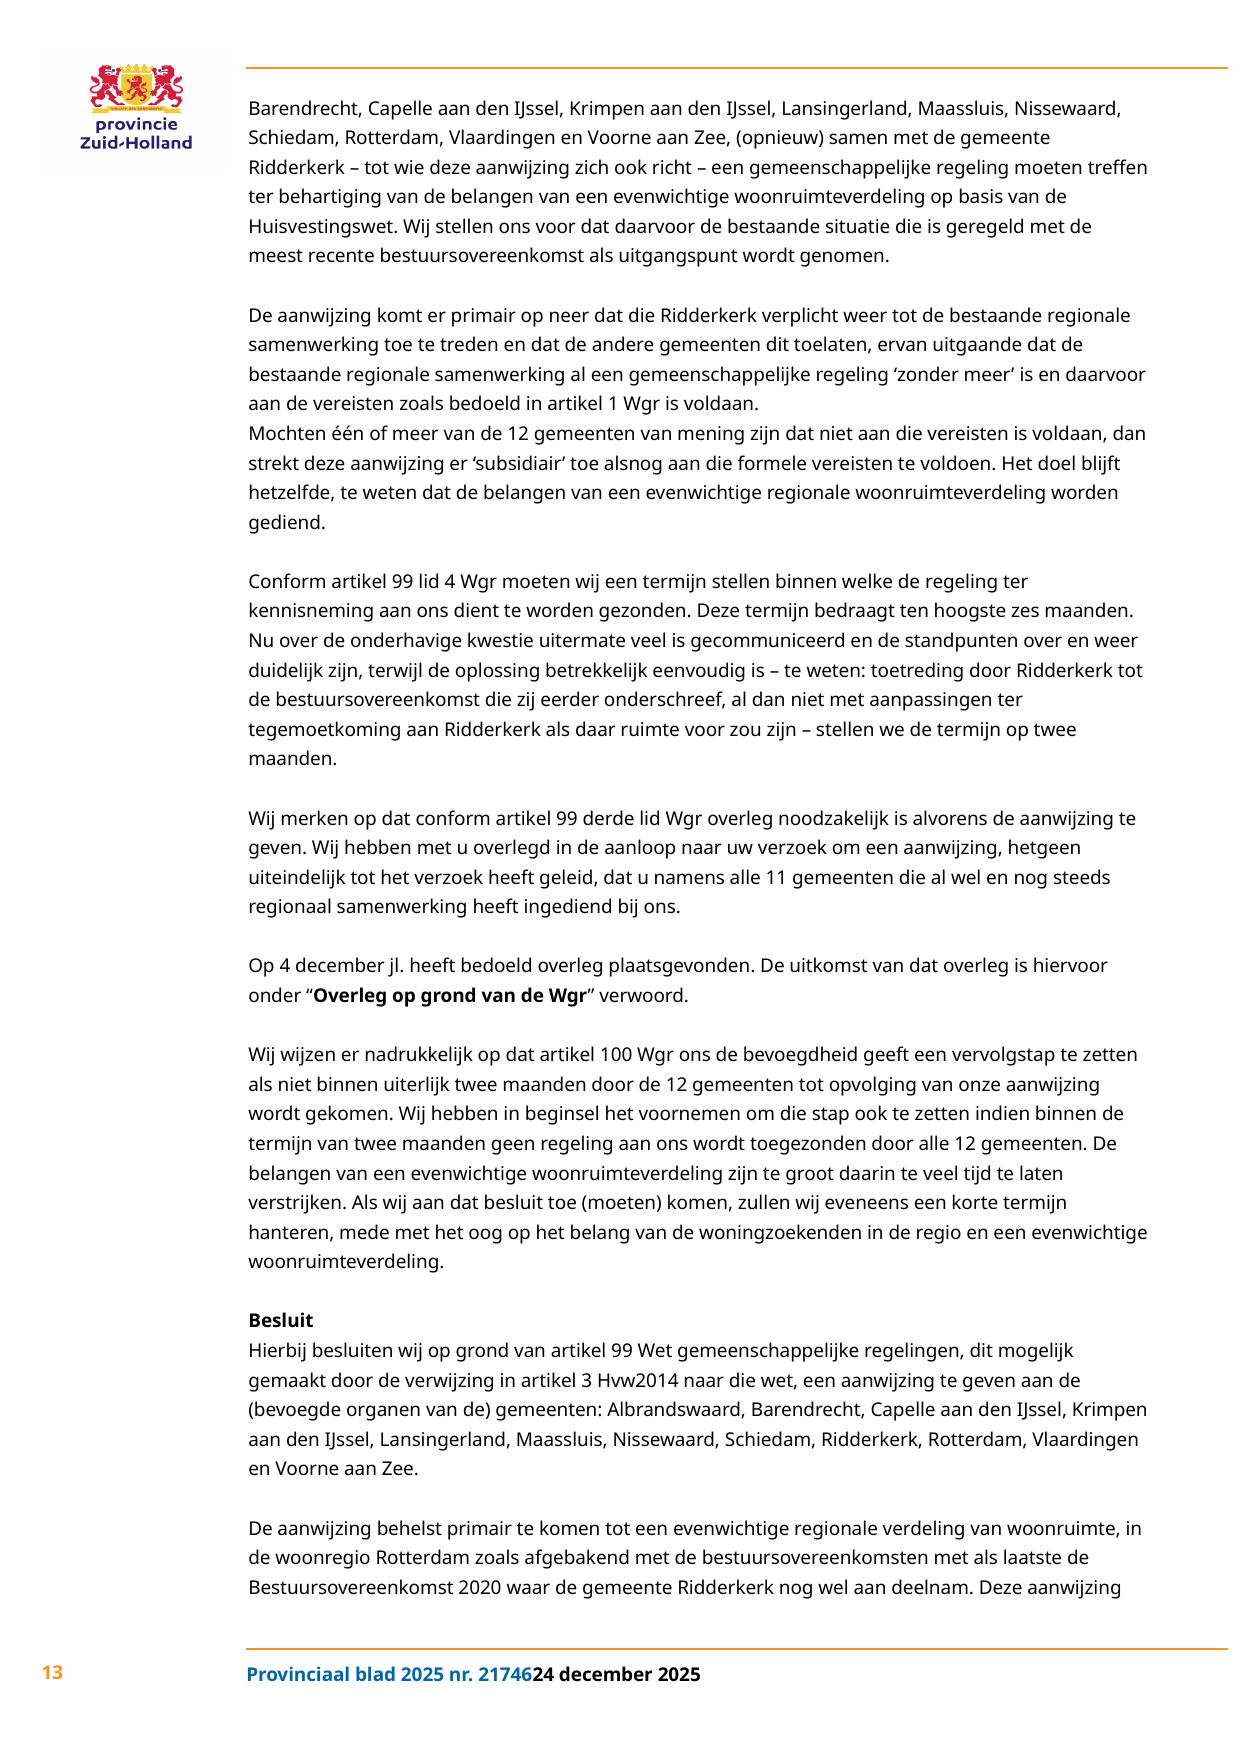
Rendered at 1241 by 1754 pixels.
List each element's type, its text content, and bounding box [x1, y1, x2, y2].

text Besluit [248, 1308, 1152, 1333]
text De aanwijzing behelst primair te komen tot een evenwichtige regionale verdeling van woonruimte, in de woonregio Rotterdam zoals afgebakend met de bestuursovereenkomsten met als laatste de Bestuursovereenkomst 2020 waar de gemeente Ridderkerk nog wel aan deelnam. Deze aanwijzing [248, 1515, 1152, 1600]
text Wij wijzen er nadrukkelijk op dat artikel 100 Wgr ons de bevoegdheid geeft een vervolgstap te zetten als niet binnen uiterlijk twee maanden door de 12 gemeenten tot opvolging van onze aanwijzing wordt gekomen. Wij hebben in beginsel het voornemen om die stap ook te zetten indien binnen de termijn van twee maanden geen regeling aan ons wordt toegezonden door alle 12 gemeenten. De belangen van een evenwichtige woonruimteverdeling zijn te groot daarin te veel tijd te laten verstrijken. Als wij aan dat besluit toe (moeten) komen, zullen wij eveneens een korte termijn hanteren, mede met het oog op het belang van de woningzoekenden in de regio en een evenwichtige woonruimteverdeling. [248, 1041, 1152, 1274]
picture [41, 47, 231, 172]
text Wij merken op dat conform artikel 99 derde lid Wgr overleg noodzakelijk is alvorens de aanwijzing te geven. Wij hebben met u overlegd in de aanloop naar uw verzoek om een aanwijzing, hetgeen uiteindelijk tot het verzoek heeft geleid, dat u namens alle 11 gemeenten die al wel en nog steeds regionaal samenwerking heeft ingediend bij ons. [248, 805, 1152, 919]
text De aanwijzing komt er primair op neer dat die Ridderkerk verplicht weer tot de bestaande regionale samenwerking toe te treden en dat de andere gemeenten dit toelaten, ervan uitgaande dat de bestaande regionale samenwerking al een gemeenschappelijke regeling ‘zonder meer’ is en daarvoor aan de vereisten zoals bedoeld in artikel 1 Wgr is voldaan. [248, 302, 1152, 416]
text Hierbij besluiten wij op grond van artikel 99 Wet gemeenschappelijke regelingen, dit mogelijk gemaakt door de verwijzing in artikel 3 Hvw2014 naar die wet, een aanwijzing te geven aan de (bevoegde organen van de) gemeenten: Albrandswaard, Barendrecht, Capelle aan den IJssel, Krimpen aan den IJssel, Lansingerland, Maassluis, Nissewaard, Schiedam, Ridderkerk, Rotterdam, Vlaardingen en Voorne aan Zee. [248, 1337, 1152, 1481]
text Conform artikel 99 lid 4 Wgr moeten wij een termijn stellen binnen welke de regeling ter kennisneming aan ons dient te worden gezonden. Deze termijn bedraagt ten hoogste zes maanden. Nu over de onderhavige kwestie uitermate veel is gecommuniceerd en de standpunten over en weer duidelijk zijn, terwijl de oplossing betrekkelijk eenvoudig is – te weten: toetreding door Ridderkerk tot de bestuursovereenkomst die zij eerder onderschreef, al dan niet met aanpassingen ter tegemoetkoming aan Ridderkerk als daar ruimte voor zou zijn – stellen we de termijn op twee maanden. [248, 568, 1152, 771]
text Mochten één of meer van de 12 gemeenten van mening zijn dat niet aan die vereisten is voldaan, dan strekt deze aanwijzing er ‘subsidiair’ toe alsnog aan die formele vereisten te voldoen. Het doel blijft hetzelfde, te weten dat de belangen van een evenwichtige regionale woonruimteverdeling worden gediend. [248, 420, 1152, 535]
text Op 4 december jl. heeft bedoeld overleg plaatsgevonden. De uitkomst van dat overleg is hiervoor onder “Overleg op grond van de Wgr” verwoord. [248, 953, 1152, 1008]
text Barendrecht, Capelle aan den IJssel, Krimpen aan den IJssel, Lansingerland, Maassluis, Nissewaard, Schiedam, Rotterdam, Vlaardingen en Voorne aan Zee, (opnieuw) samen met de gemeente Ridderkerk – tot wie deze aanwijzing zich ook richt – een gemeenschappelijke regeling moeten treffen ter behartiging van de belangen van een evenwichtige woonruimteverdeling op basis van de Huisvestingswet. Wij stellen ons voor dat daarvoor de bestaande situatie die is geregeld met de meest recente bestuursovereenkomst als uitgangspunt wordt genomen. [248, 95, 1152, 268]
